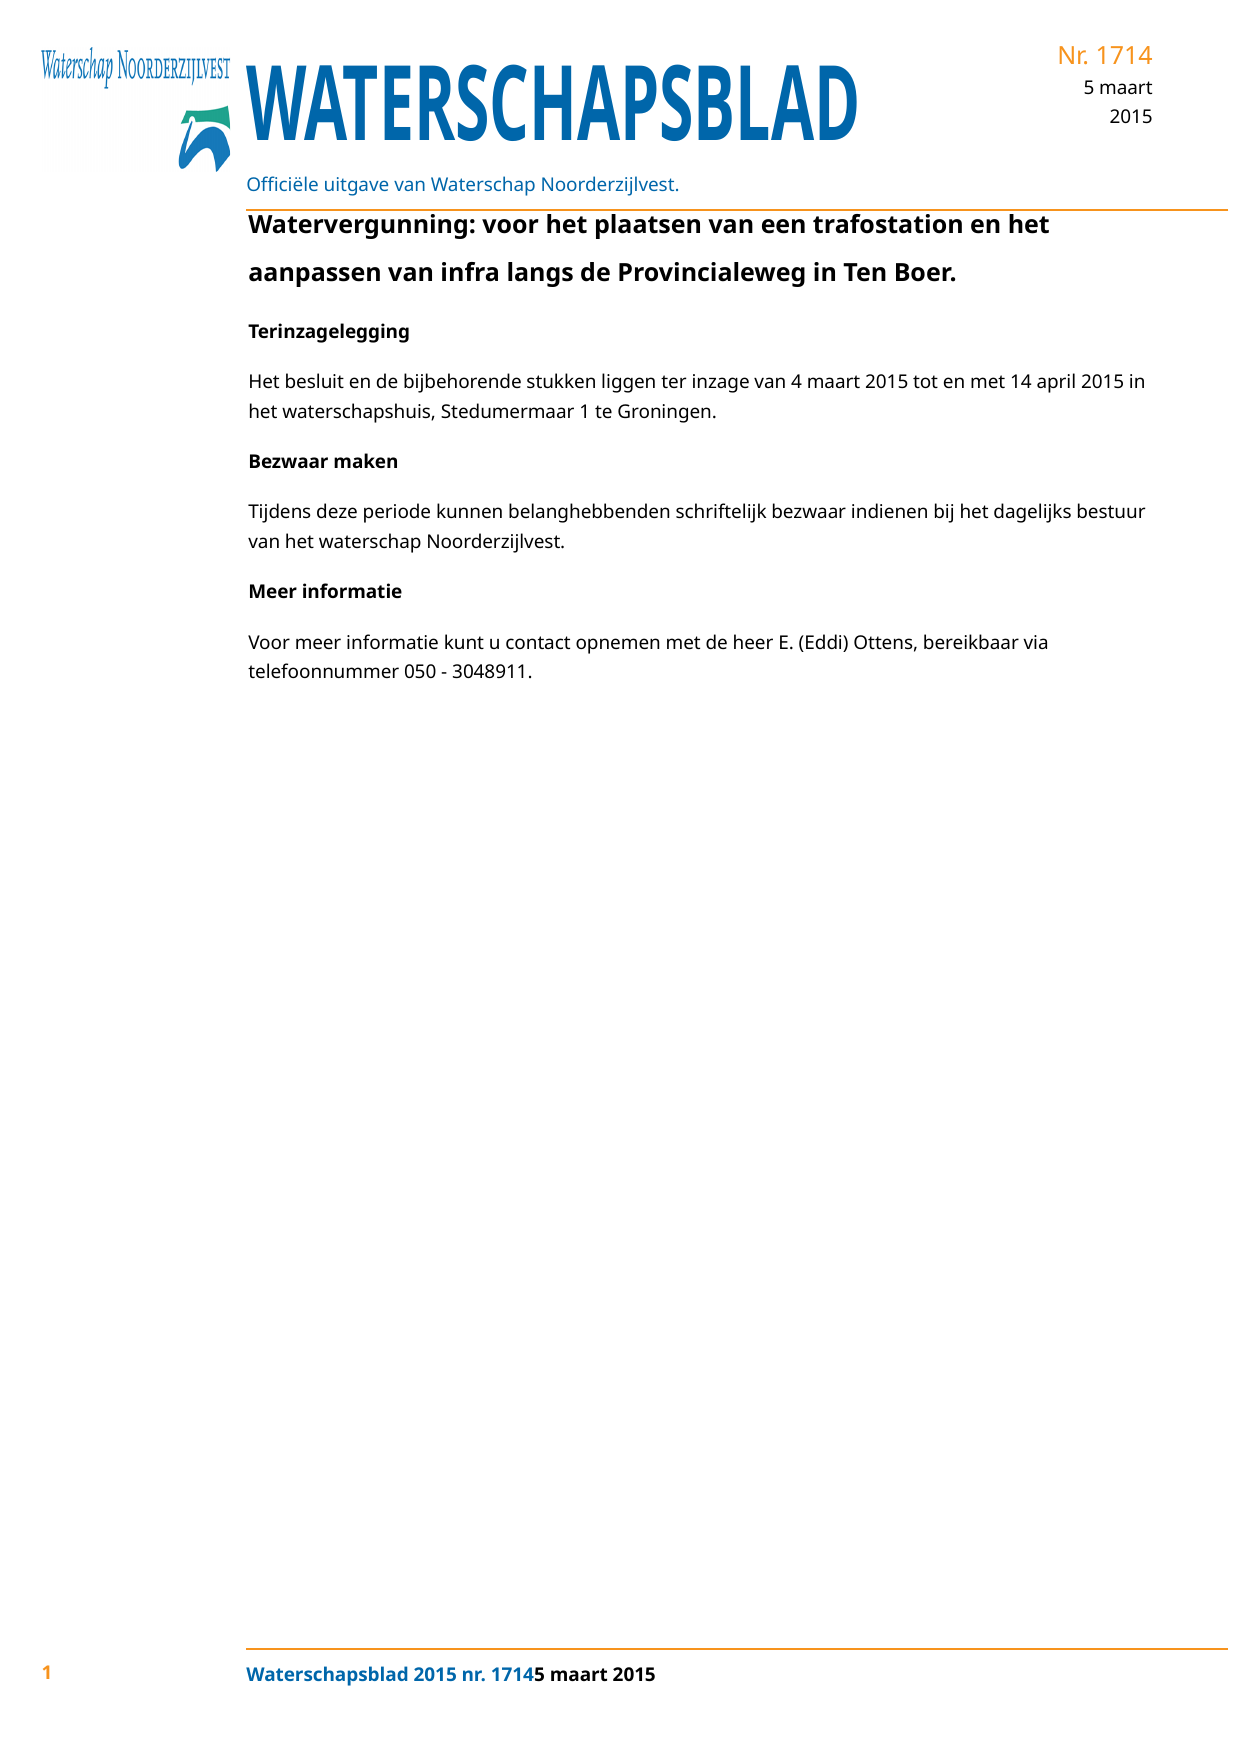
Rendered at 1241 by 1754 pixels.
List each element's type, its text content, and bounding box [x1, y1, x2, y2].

text Het besluit en de bijbehorende stukken liggen ter inzage van 4 maart 2015 tot en met 14 april 2015 in het waterschapshuis, Stedumermaar 1 te Groningen. [248, 368, 1152, 424]
text Terinzagelegging [248, 318, 1152, 344]
picture [41, 47, 231, 172]
text Voor meer informatie kunt u contact opnemen met de heer E. (Eddi) Ottens, bereikbaar via telefoonnummer 050 - 3048911. [248, 629, 1152, 684]
text Watervergunning: voor het plaatsen van een trafostation en het aanpassen van infra langs de Provincialeweg in Ten Boer. [248, 211, 1152, 288]
text Meer informatie [248, 579, 1152, 604]
text Tijdens deze periode kunnen belanghebbenden schriftelijk bezwaar indienen bij het dagelijks bestuur van het waterschap Noorderzijlvest. [248, 499, 1152, 554]
text Bezwaar maken [248, 448, 1152, 474]
